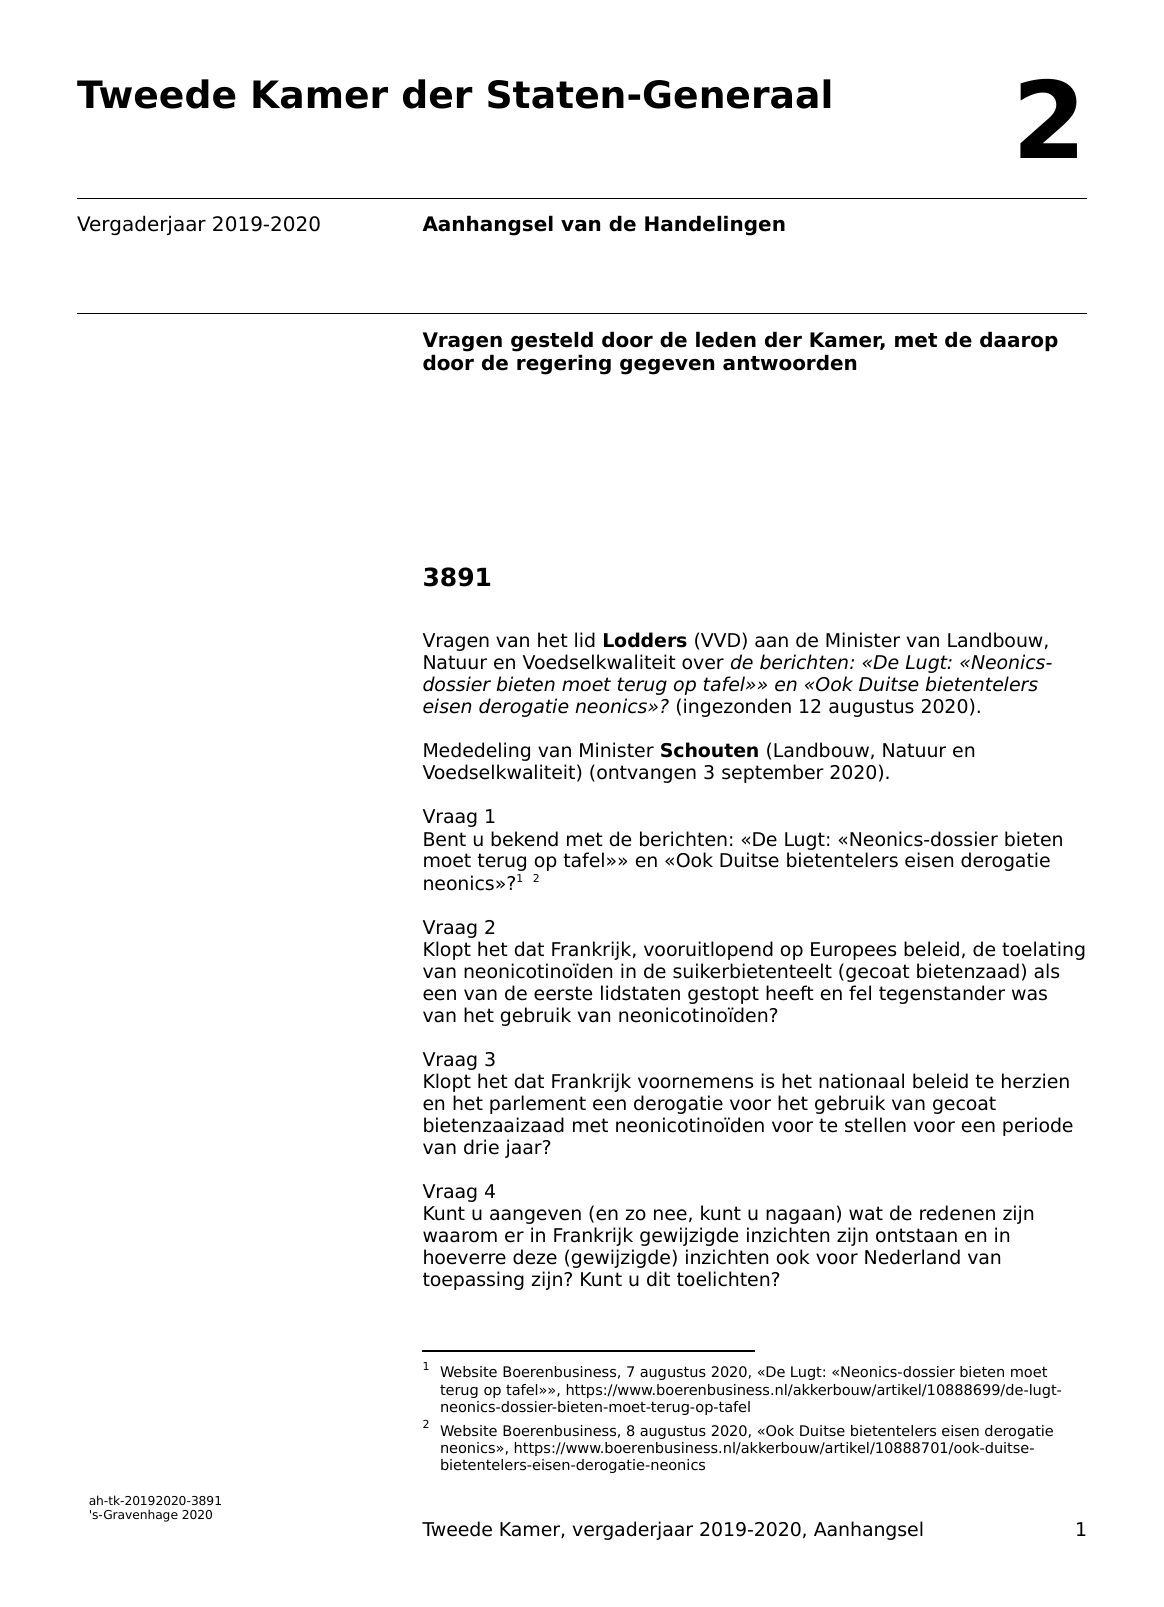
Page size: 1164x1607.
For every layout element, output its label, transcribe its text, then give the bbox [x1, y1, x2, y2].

text Kunt u aangeven (en zo nee, kunt u nagaan) wat de redenen zijn waarom er in Frankrijk gewijzigde inzichten zijn ontstaan en in hoeverre deze (gewijzigde) inzichten ook voor Nederland van toepassing zijn? Kunt u dit toelichten? [422, 1203, 1087, 1291]
text Vraag 2 [422, 917, 1087, 938]
table_cell Aanhangsel van de Handelingen [422, 199, 1087, 313]
table_header Tweede Kamer der Staten-Generaal [77, 59, 886, 198]
table_cell Vergaderjaar 2019-2020 [77, 199, 422, 313]
text Vraag 4 [422, 1181, 1087, 1203]
text Klopt het dat Frankrijk voornemens is het nationaal beleid te herzien en het parlement een derogatie voor het gebruik van gecoat bietenzaaizaad met neonicotinoïden voor te stellen voor een periode van drie jaar? [422, 1071, 1087, 1158]
text Vraag 3 [422, 1049, 1087, 1071]
text 's-Gravenhage 2020 [88, 1508, 323, 1522]
text ah-tk-20192020-3891 [88, 1494, 323, 1508]
text Mededeling van Minister Schouten (Landbouw, Natuur en Voedselkwaliteit) (ontvangen 3 september 2020). [422, 740, 1087, 784]
text Bent u bekend met de berichten: «De Lugt: «Neonics-dossier bieten moet terug op tafel»» en «Ook Duitse bietentelers eisen derogatie neonics»? [422, 828, 1087, 894]
text Website Boerenbusiness, 8 augustus 2020, «Ook Duitse bietentelers eisen derogatie neonics», https://www.boerenbusiness.nl/akkerbouw/artikel/10888701/ook-duitse-bietentelers-eisen-derogatie-neonics [422, 1418, 1087, 1474]
table_header 2 [886, 59, 1087, 198]
text Website Boerenbusiness, 7 augustus 2020, «De Lugt: «Neonics-dossier bieten moet terug op tafel»», https://www.boerenbusiness.nl/akkerbouw/artikel/10888699/de-lugt-neonics-dossier-bieten-moet-terug-op-tafel [422, 1360, 1087, 1416]
table_cell Vragen gesteld door de leden der Kamer, met de daarop door de regering gegeven antwoorden [422, 314, 1087, 375]
text 3891 [422, 563, 1087, 592]
table_cell [77, 314, 422, 375]
text Klopt het dat Frankrijk, vooruitlopend op Europees beleid, de toelating van neonicotinoïden in de suikerbietenteelt (gecoat bietenzaad) als een van de eerste lidstaten gestopt heeft en fel tegenstander was van het gebruik van neonicotinoïden? [422, 938, 1087, 1026]
text Vragen van het lid Lodders (VVD) aan de Minister van Landbouw, Natuur en Voedselkwaliteit over de berichten: «De Lugt: «Neonics-dossier bieten moet terug op tafel»» en «Ook Duitse bietentelers eisen derogatie neonics»? (ingezonden 12 augustus 2020). [422, 630, 1087, 718]
text Vraag 1 [422, 806, 1087, 828]
